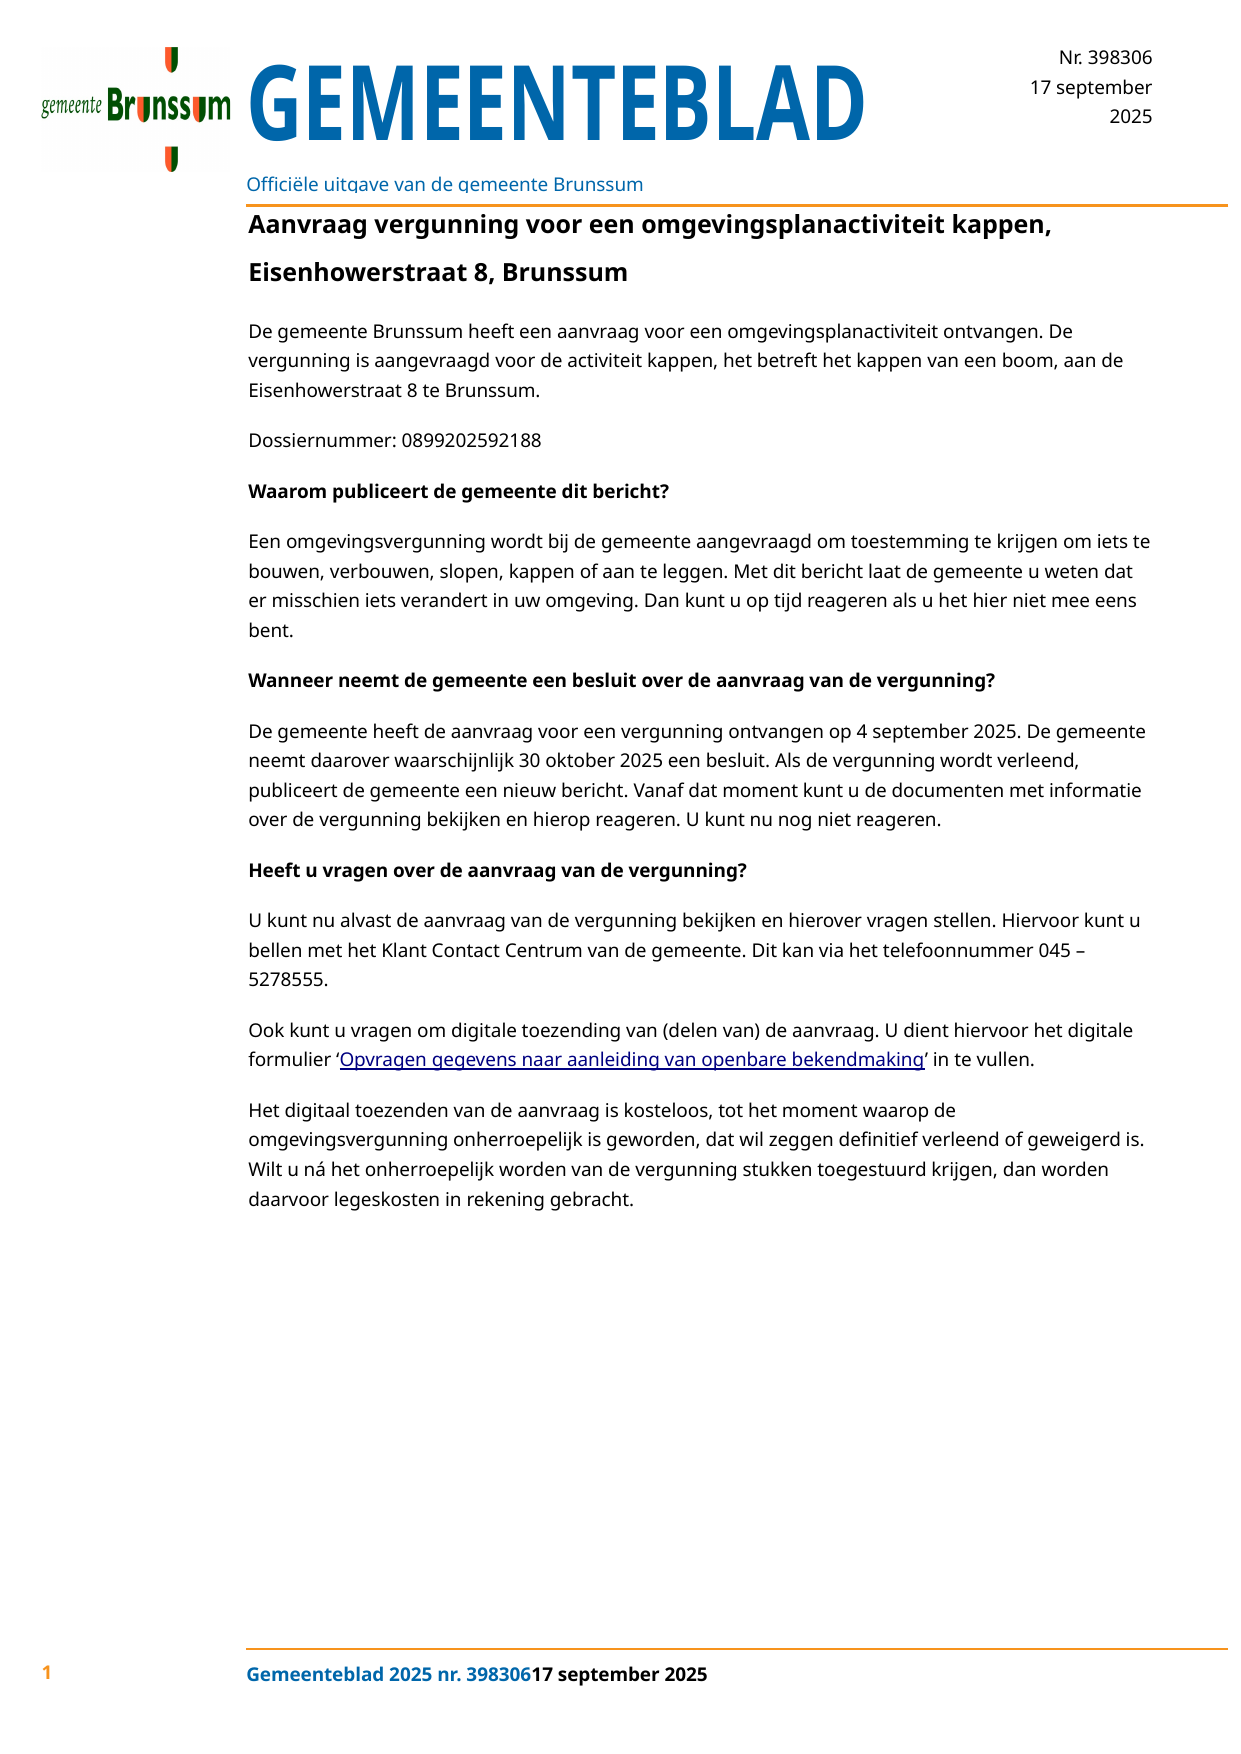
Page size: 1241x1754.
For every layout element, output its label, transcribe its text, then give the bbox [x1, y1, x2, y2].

text Het digitaal toezenden van de aanvraag is kosteloos, tot het moment waarop de omgevingsvergunning onherroepelijk is geworden, dat wil zeggen definitief verleend of geweigerd is. Wilt u ná het onherroepelijk worden van de vergunning stukken toegestuurd krijgen, dan worden daarvoor legeskosten in rekening gebracht. [248, 1097, 1152, 1212]
text Aanvraag vergunning voor een omgevingsplanactiviteit kappen, Eisenhowerstraat 8, Brunssum [248, 207, 1152, 288]
text Dossiernummer: 0899202592188 [248, 427, 1152, 453]
text Heeft u vragen over de aanvraag van de vergunning? [248, 857, 1152, 883]
text De gemeente Brunssum heeft een aanvraag voor een omgevingsplanactiviteit ontvangen. De vergunning is aangevraagd voor de activiteit kappen, het betreft het kappen van een boom, aan de Eisenhowerstraat 8 te Brunssum. [248, 318, 1152, 403]
text Een omgevingsvergunning wordt bij de gemeente aangevraagd om toestemming te krijgen om iets te bouwen, verbouwen, slopen, kappen of aan te leggen. Met dit bericht laat de gemeente u weten dat er misschien iets verandert in uw omgeving. Dan kunt u op tijd reageren als u het hier niet mee eens bent. [248, 528, 1152, 643]
text Waarom publiceert de gemeente dit bericht? [248, 478, 1152, 504]
text Ook kunt u vragen om digitale toezending van (delen van) de aanvraag. U dient hiervoor het digitale formulier ‘Opvragen gegevens naar aanleiding van openbare bekendmaking’ in te vullen. [248, 1017, 1152, 1072]
text De gemeente heeft de aanvraag voor een vergunning ontvangen op 4 september 2025. De gemeente neemt daarover waarschijnlijk 30 oktober 2025 een besluit. Als de vergunning wordt verleend, publiceert de gemeente een nieuw bericht. Vanaf dat moment kunt u de documenten met informatie over de vergunning bekijken en hierop reageren. U kunt nu nog niet reageren. [248, 718, 1152, 832]
text Wanneer neemt de gemeente een besluit over de aanvraag van de vergunning? [248, 667, 1152, 693]
picture [41, 47, 231, 172]
text U kunt nu alvast de aanvraag van de vergunning bekijken en hierover vragen stellen. Hiervoor kunt u bellen met het Klant Contact Centrum van de gemeente. Dit kan via het telefoonnummer 045 – 5278555. [248, 907, 1152, 992]
